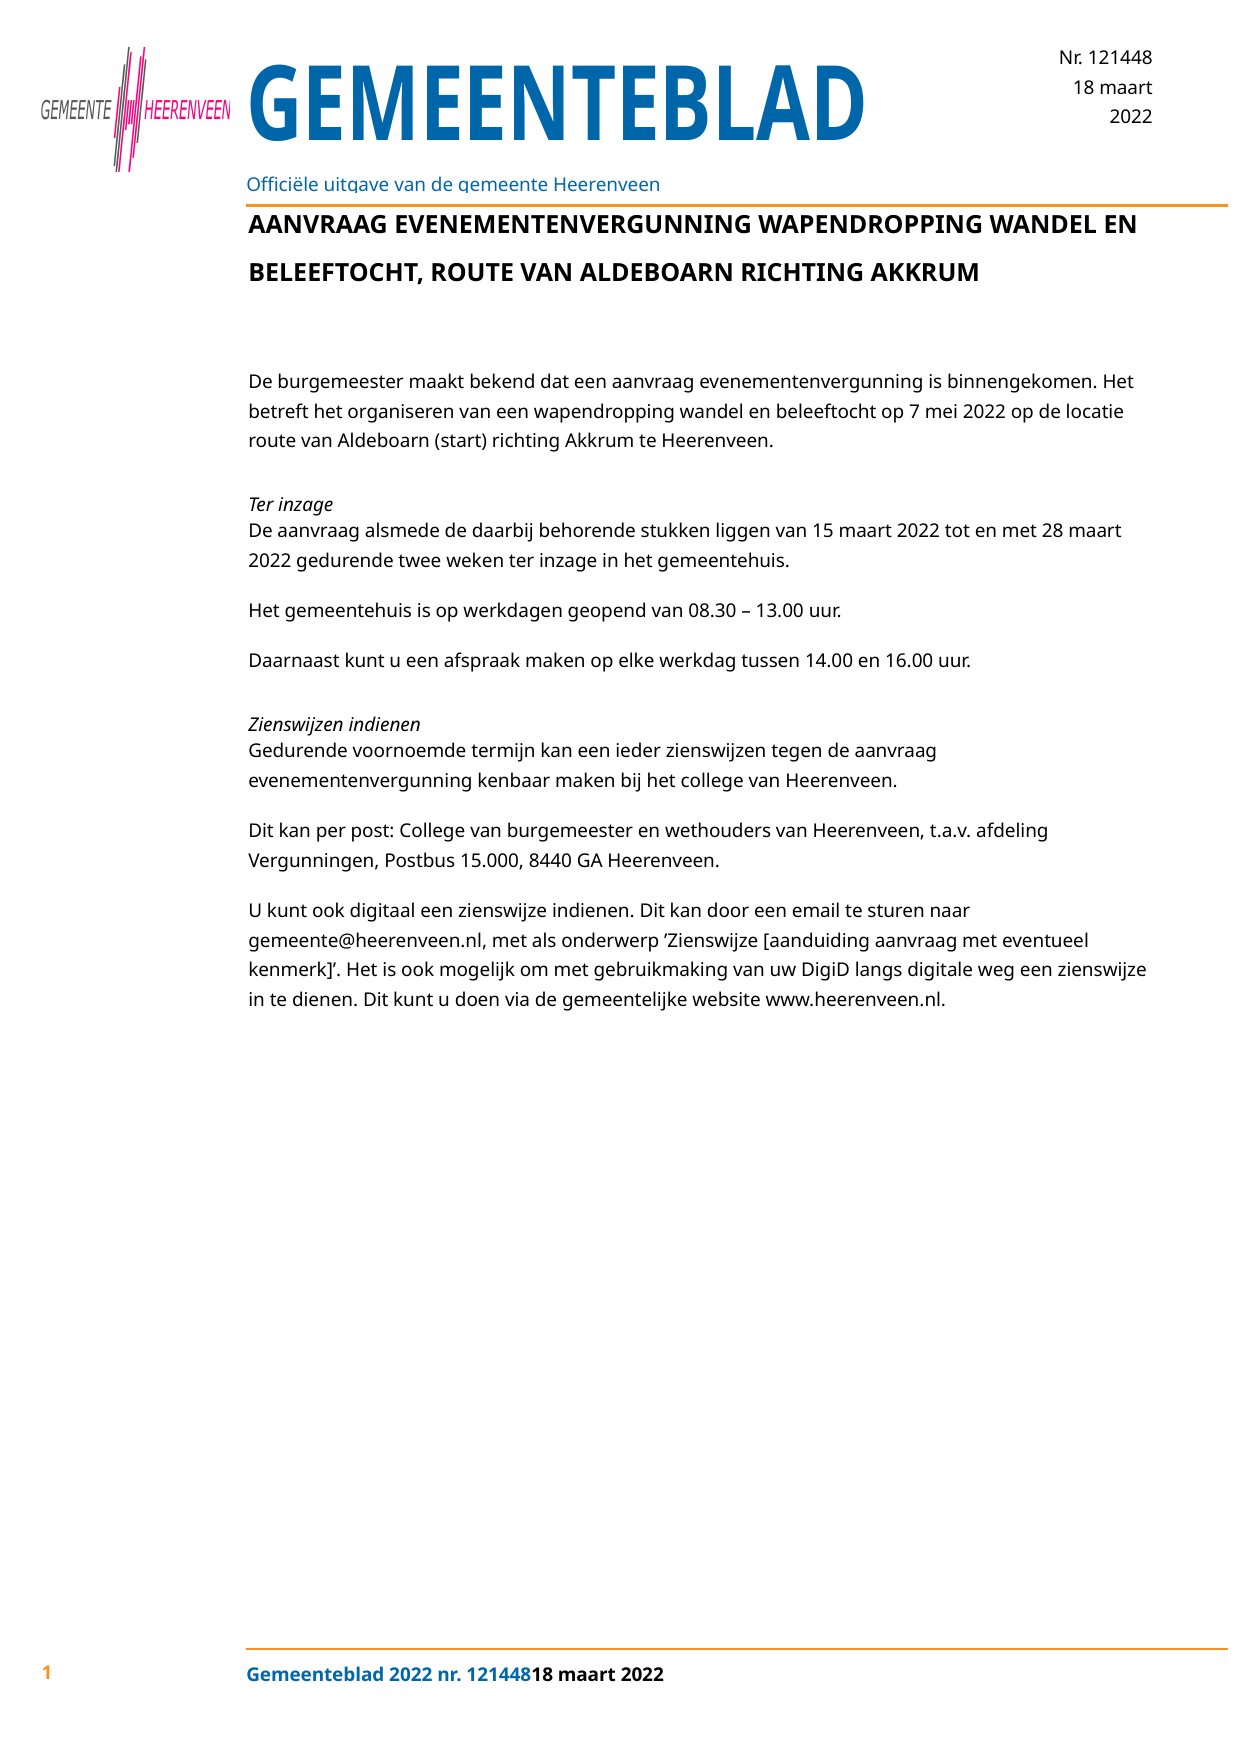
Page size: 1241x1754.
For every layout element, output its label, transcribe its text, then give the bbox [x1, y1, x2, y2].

text Gedurende voornoemde termijn kan een ieder zienswijzen tegen de aanvraag evenementenvergunning kenbaar maken bij het college van Heerenveen. [248, 737, 1152, 793]
text Ter inzage [248, 491, 1152, 517]
text U kunt ook digitaal een zienswijze indienen. Dit kan door een email te sturen naar gemeente@heerenveen.nl, met als onderwerp ’Zienswijze [aanduiding aanvraag met eventueel kenmerk]’. Het is ook mogelijk om met gebruikmaking van uw DigiD langs digitale weg een zienswijze in te dienen. Dit kunt u doen via de gemeentelijke website www.heerenveen.nl. [248, 897, 1152, 1012]
text De aanvraag alsmede de daarbij behorende stukken liggen van 15 maart 2022 tot en met 28 maart 2022 gedurende twee weken ter inzage in het gemeentehuis. [248, 517, 1152, 572]
text Zienswijzen indienen [248, 712, 1152, 737]
text Daarnaast kunt u een afspraak maken op elke werkdag tussen 14.00 en 16.00 uur. [248, 648, 1152, 673]
text De burgemeester maakt bekend dat een aanvraag evenementenvergunning is binnengekomen. Het betreft het organiseren van een wapendropping wandel en beleeftocht op 7 mei 2022 op de locatie route van Aldeboarn (start) richting Akkrum te Heerenveen. [248, 368, 1152, 453]
text Dit kan per post: College van burgemeester en wethouders van Heerenveen, t.a.v. afdeling Vergunningen, Postbus 15.000, 8440 GA Heerenveen. [248, 817, 1152, 873]
text Het gemeentehuis is op werkdagen geopend van 08.30 – 13.00 uur. [248, 597, 1152, 623]
picture [41, 47, 231, 172]
text AANVRAAG EVENEMENTENVERGUNNING WAPENDROPPING WANDEL EN BELEEFTOCHT, ROUTE VAN ALDEBOARN RICHTING AKKRUM [248, 207, 1152, 288]
